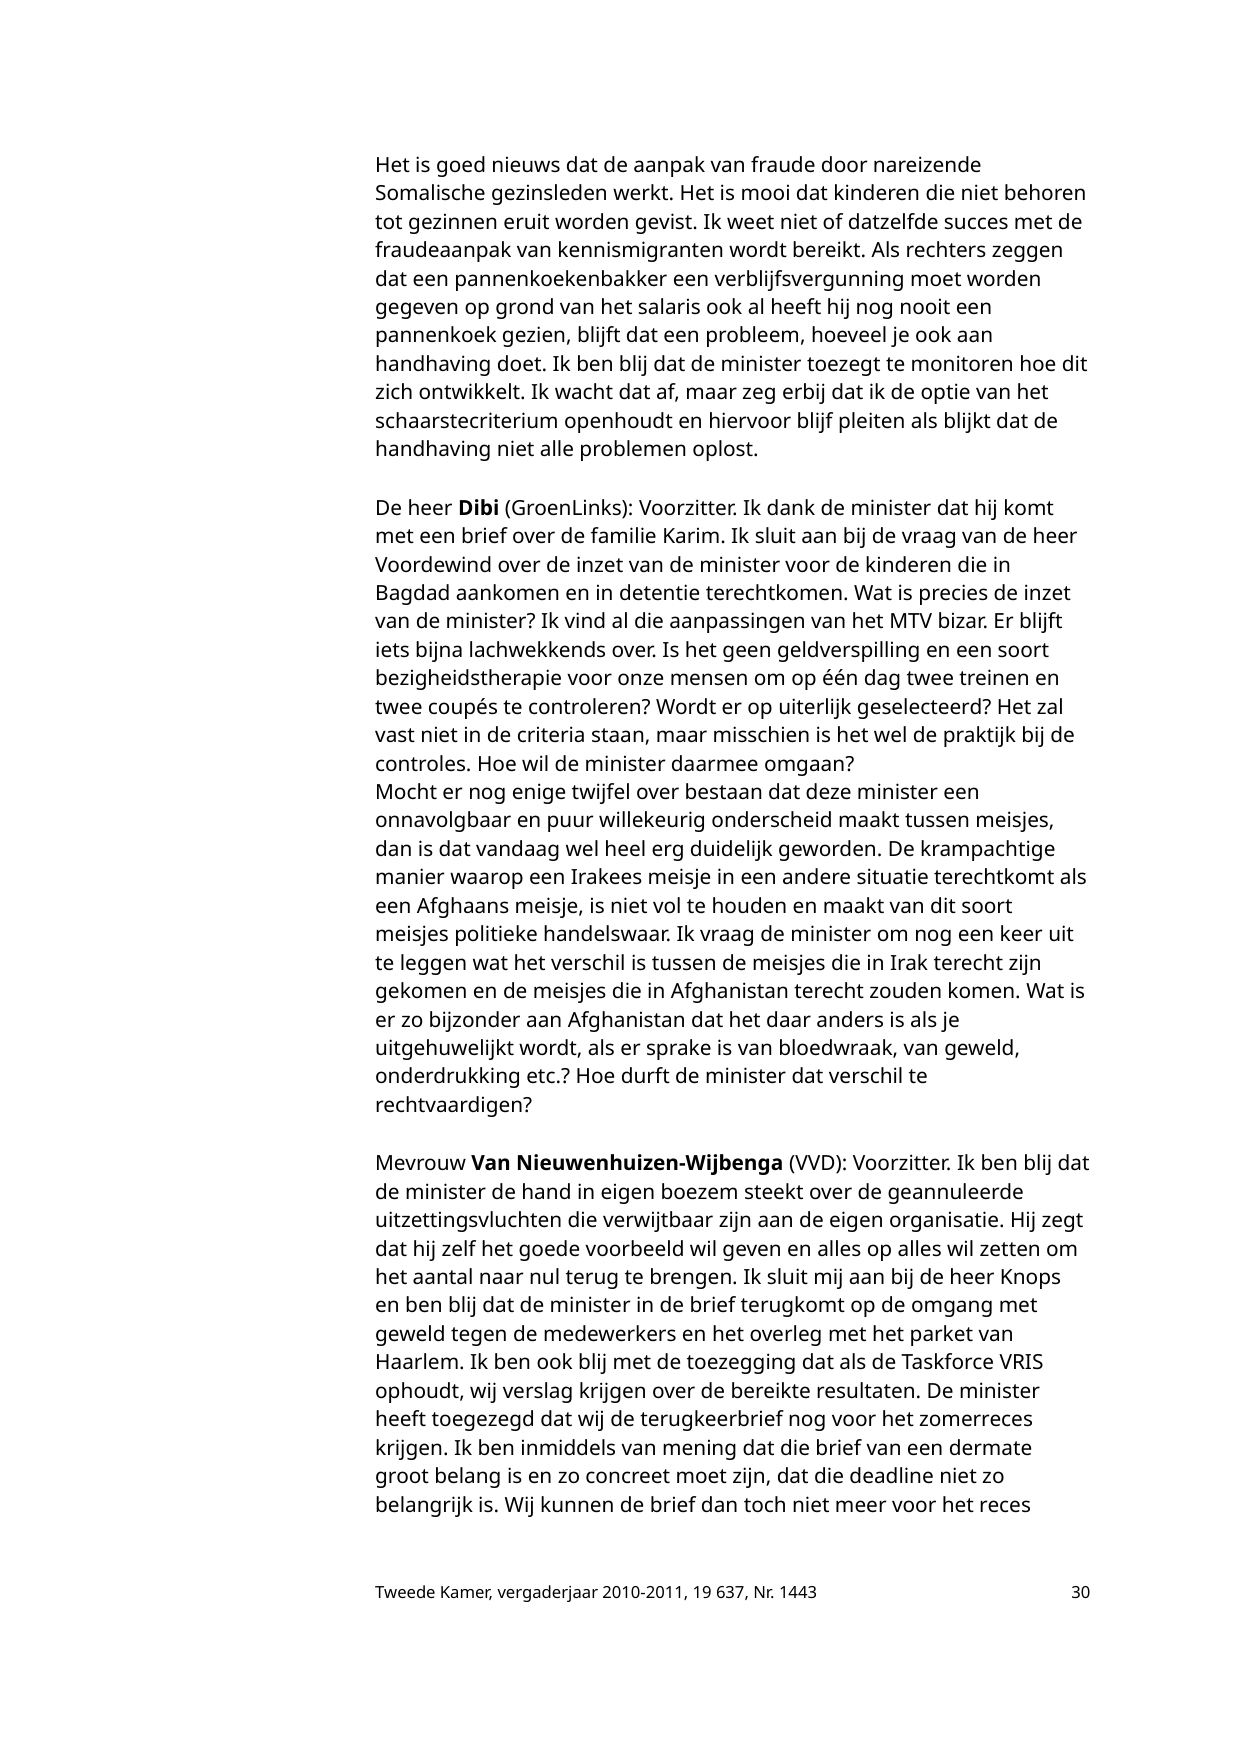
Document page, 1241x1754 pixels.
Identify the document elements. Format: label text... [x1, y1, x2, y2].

text Het is goed nieuws dat de aanpak van fraude door nareizende Somalische gezinsleden werkt. Het is mooi dat kinderen die niet behoren tot gezinnen eruit worden gevist. Ik weet niet of datzelfde succes met de fraudeaanpak van kennismigranten wordt bereikt. Als rechters zeggen dat een pannenkoekenbakker een verblijfsvergunning moet worden gegeven op grond van het salaris ook al heeft hij nog nooit een pannenkoek gezien, blijft dat een probleem, hoeveel je ook aan handhaving doet. Ik ben blij dat de minister toezegt te monitoren hoe dit zich ontwikkelt. Ik wacht dat af, maar zeg erbij dat ik de optie van het schaarstecriterium openhoudt en hiervoor blijf pleiten als blijkt dat de handhaving niet alle problemen oplost. [375, 150, 1090, 463]
text De heer Dibi (GroenLinks): Voorzitter. Ik dank de minister dat hij komt met een brief over de familie Karim. Ik sluit aan bij de vraag van de heer Voordewind over de inzet van de minister voor de kinderen die in Bagdad aankomen en in detentie terechtkomen. Wat is precies de inzet van de minister? Ik vind al die aanpassingen van het MTV bizar. Er blijft iets bijna lachwekkends over. Is het geen geldverspilling en een soort bezigheidstherapie voor onze mensen om op één dag twee treinen en twee coupés te controleren? Wordt er op uiterlijk geselecteerd? Het zal vast niet in de criteria staan, maar misschien is het wel de praktijk bij de controles. Hoe wil de minister daarmee omgaan? [375, 493, 1090, 777]
text Mevrouw Van Nieuwenhuizen-Wijbenga (VVD): Voorzitter. Ik ben blij dat de minister de hand in eigen boezem steekt over de geannuleerde uitzettingsvluchten die verwijtbaar zijn aan de eigen organisatie. Hij zegt dat hij zelf het goede voorbeeld wil geven en alles op alles wil zetten om het aantal naar nul terug te brengen. Ik sluit mij aan bij de heer Knops en ben blij dat de minister in de brief terugkomt op de omgang met geweld tegen de medewerkers en het overleg met het parket van Haarlem. Ik ben ook blij met de toezegging dat als de Taskforce VRIS ophoudt, wij verslag krijgen over de bereikte resultaten. De minister heeft toegezegd dat wij de terugkeerbrief nog voor het zomerreces krijgen. Ik ben inmiddels van mening dat die brief van een dermate groot belang is en zo concreet moet zijn, dat die deadline niet zo belangrijk is. Wij kunnen de brief dan toch niet meer voor het reces [375, 1148, 1090, 1518]
text Mocht er nog enige twijfel over bestaan dat deze minister een onnavolgbaar en puur willekeurig onderscheid maakt tussen meisjes, dan is dat vandaag wel heel erg duidelijk geworden. De krampachtige manier waarop een Irakees meisje in een andere situatie terechtkomt als een Afghaans meisje, is niet vol te houden en maakt van dit soort meisjes politieke handelswaar. Ik vraag de minister om nog een keer uit te leggen wat het verschil is tussen de meisjes die in Irak terecht zijn gekomen en de meisjes die in Afghanistan terecht zouden komen. Wat is er zo bijzonder aan Afghanistan dat het daar anders is als je uitgehuwelijkt wordt, als er sprake is van bloedwraak, van geweld, onderdrukking etc.? Hoe durft de minister dat verschil te rechtvaardigen? [375, 777, 1090, 1118]
